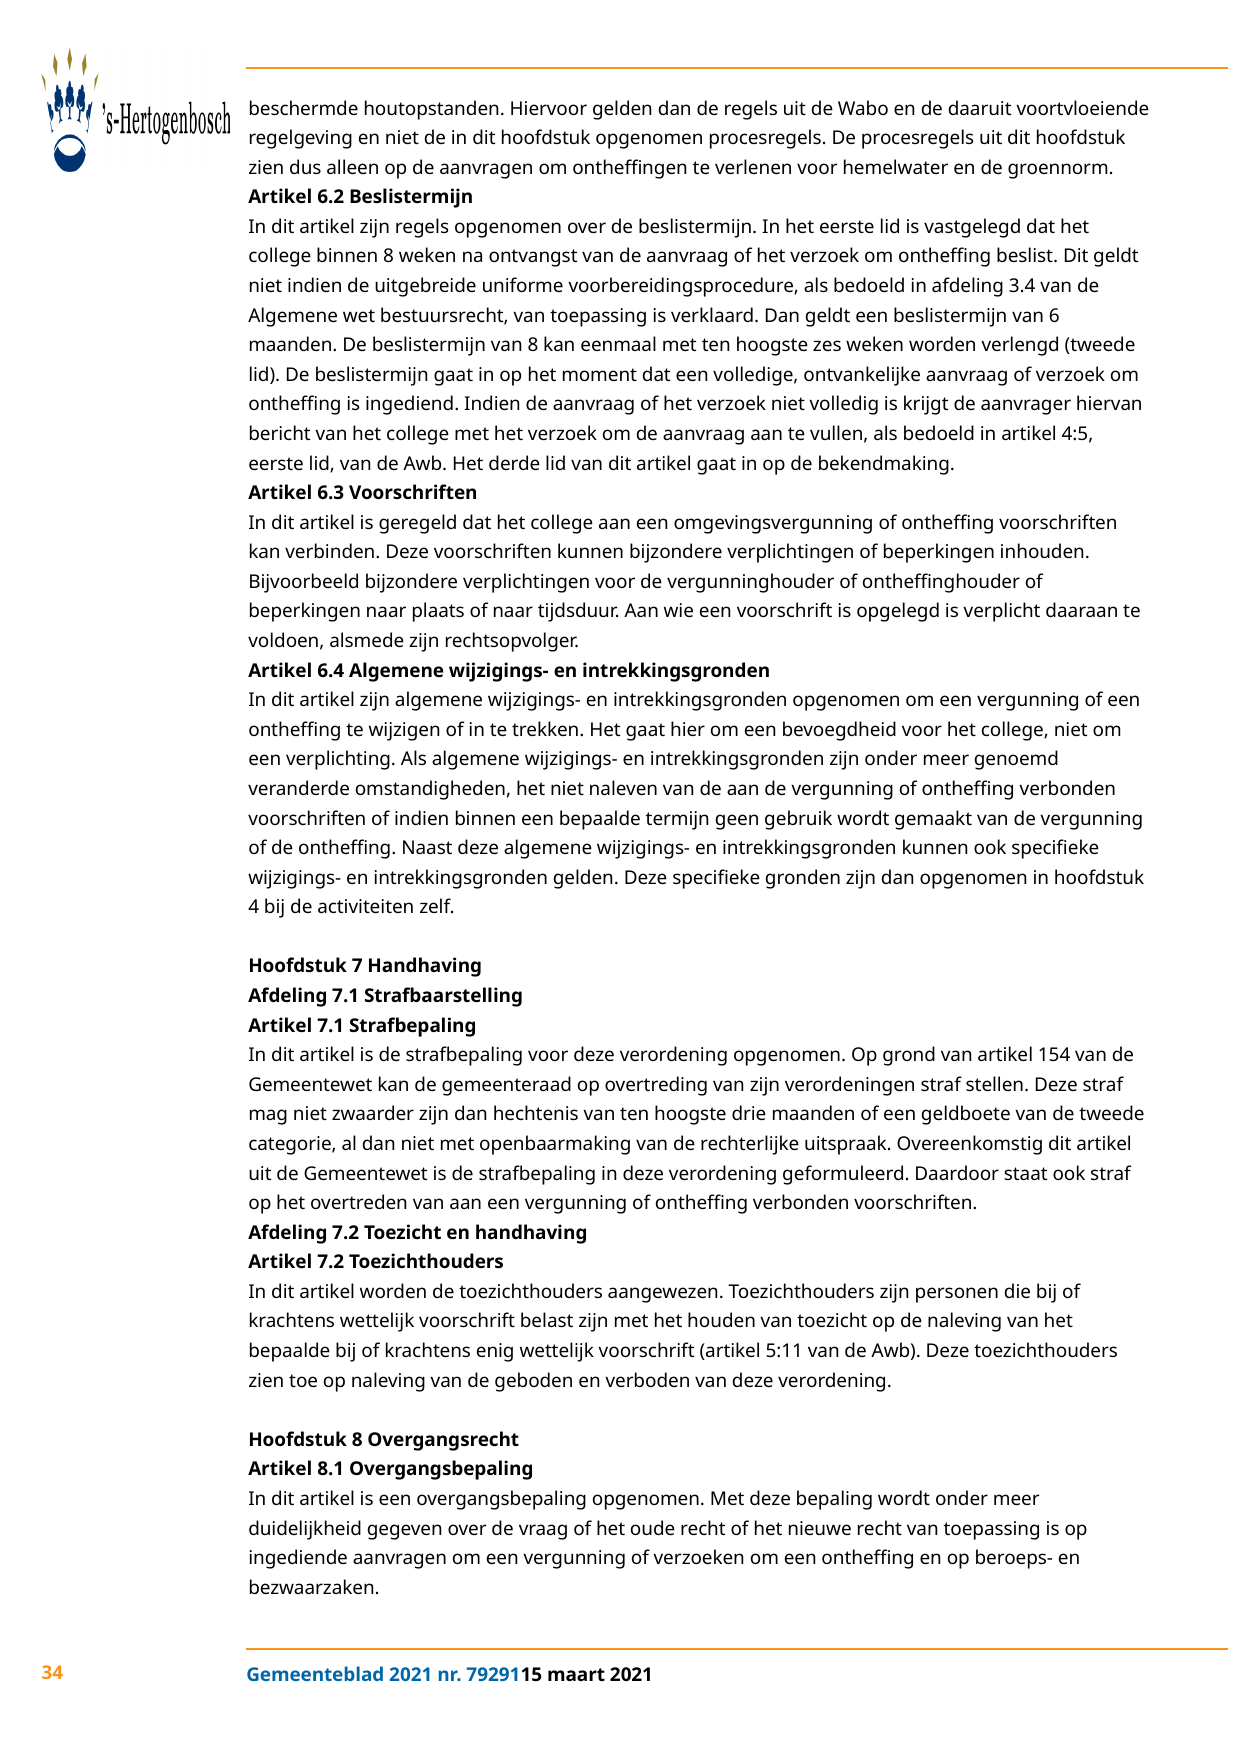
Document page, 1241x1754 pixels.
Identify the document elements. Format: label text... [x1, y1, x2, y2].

picture [41, 47, 231, 172]
text Hoofdstuk 7 Handhaving [248, 953, 1152, 978]
text Artikel 6.2 Beslistermijn [248, 183, 1152, 209]
text Artikel 7.2 Toezichthouders [248, 1248, 1152, 1274]
text Artikel 8.1 Overgangsbepaling [248, 1456, 1152, 1481]
text Hoofdstuk 8 Overgangsrecht [248, 1426, 1152, 1452]
text In dit artikel is geregeld dat het college aan een omgevingsvergunning of ontheffing voorschriften kan verbinden. Deze voorschriften kunnen bijzondere verplichtingen of beperkingen inhouden. Bijvoorbeeld bijzondere verplichtingen voor de vergunninghouder of ontheffinghouder of beperkingen naar plaats of naar tijdsduur. Aan wie een voorschrift is opgelegd is verplicht daaraan te voldoen, alsmede zijn rechtsopvolger. [248, 509, 1152, 653]
text Afdeling 7.2 Toezicht en handhaving [248, 1219, 1152, 1245]
text Artikel 7.1 Strafbepaling [248, 1012, 1152, 1038]
text In dit artikel is een overgangsbepaling opgenomen. Met deze bepaling wordt onder meer duidelijkheid gegeven over de vraag of het oude recht of het nieuwe recht van toepassing is op ingediende aanvragen om een vergunning of verzoeken om een ontheffing en op beroeps- en bezwaarzaken. [248, 1485, 1152, 1600]
text In dit artikel is de strafbepaling voor deze verordening opgenomen. Op grond van artikel 154 van de Gemeentewet kan de gemeenteraad op overtreding van zijn verordeningen straf stellen. Deze straf mag niet zwaarder zijn dan hechtenis van ten hoogste drie maanden of een geldboete van de tweede categorie, al dan niet met openbaarmaking van de rechterlijke uitspraak. Overeenkomstig dit artikel uit de Gemeentewet is de strafbepaling in deze verordening geformuleerd. Daardoor staat ook straf op het overtreden van aan een vergunning of ontheffing verbonden voorschriften. [248, 1041, 1152, 1215]
text Afdeling 7.1 Strafbaarstelling [248, 982, 1152, 1008]
text Artikel 6.3 Voorschriften [248, 479, 1152, 505]
text In dit artikel worden de toezichthouders aangewezen. Toezichthouders zijn personen die bij of krachtens wettelijk voorschrift belast zijn met het houden van toezicht op de naleving van het bepaalde bij of krachtens enig wettelijk voorschrift (artikel 5:11 van de Awb). Deze toezichthouders zien toe op naleving van de geboden en verboden van deze verordening. [248, 1278, 1152, 1393]
text Artikel 6.4 Algemene wijzigings- en intrekkingsgronden [248, 657, 1152, 683]
text In dit artikel zijn regels opgenomen over de beslistermijn. In het eerste lid is vastgelegd dat het college binnen 8 weken na ontvangst van de aanvraag of het verzoek om ontheffing beslist. Dit geldt niet indien de uitgebreide uniforme voorbereidingsprocedure, als bedoeld in afdeling 3.4 van de Algemene wet bestuursrecht, van toepassing is verklaard. Dan geldt een beslistermijn van 6 maanden. De beslistermijn van 8 kan eenmaal met ten hoogste zes weken worden verlengd (tweede lid). De beslistermijn gaat in op het moment dat een volledige, ontvankelijke aanvraag of verzoek om ontheffing is ingediend. Indien de aanvraag of het verzoek niet volledig is krijgt de aanvrager hiervan bericht van het college met het verzoek om de aanvraag aan te vullen, als bedoeld in artikel 4:5, eerste lid, van de Awb. Het derde lid van dit artikel gaat in op de bekendmaking. [248, 213, 1152, 476]
text In dit artikel zijn algemene wijzigings- en intrekkingsgronden opgenomen om een vergunning of een ontheffing te wijzigen of in te trekken. Het gaat hier om een bevoegdheid voor het college, niet om een verplichting. Als algemene wijzigings- en intrekkingsgronden zijn onder meer genoemd veranderde omstandigheden, het niet naleven van de aan de vergunning of ontheffing verbonden voorschriften of indien binnen een bepaalde termijn geen gebruik wordt gemaakt van de vergunning of de ontheffing. Naast deze algemene wijzigings- en intrekkingsgronden kunnen ook specifieke wijzigings- en intrekkingsgronden gelden. Deze specifieke gronden zijn dan opgenomen in hoofdstuk 4 bij de activiteiten zelf. [248, 686, 1152, 919]
text beschermde houtopstanden. Hiervoor gelden dan de regels uit de Wabo en de daaruit voortvloeiende regelgeving en niet de in dit hoofdstuk opgenomen procesregels. De procesregels uit dit hoofdstuk zien dus alleen op de aanvragen om ontheffingen te verlenen voor hemelwater en de groennorm. [248, 95, 1152, 180]
